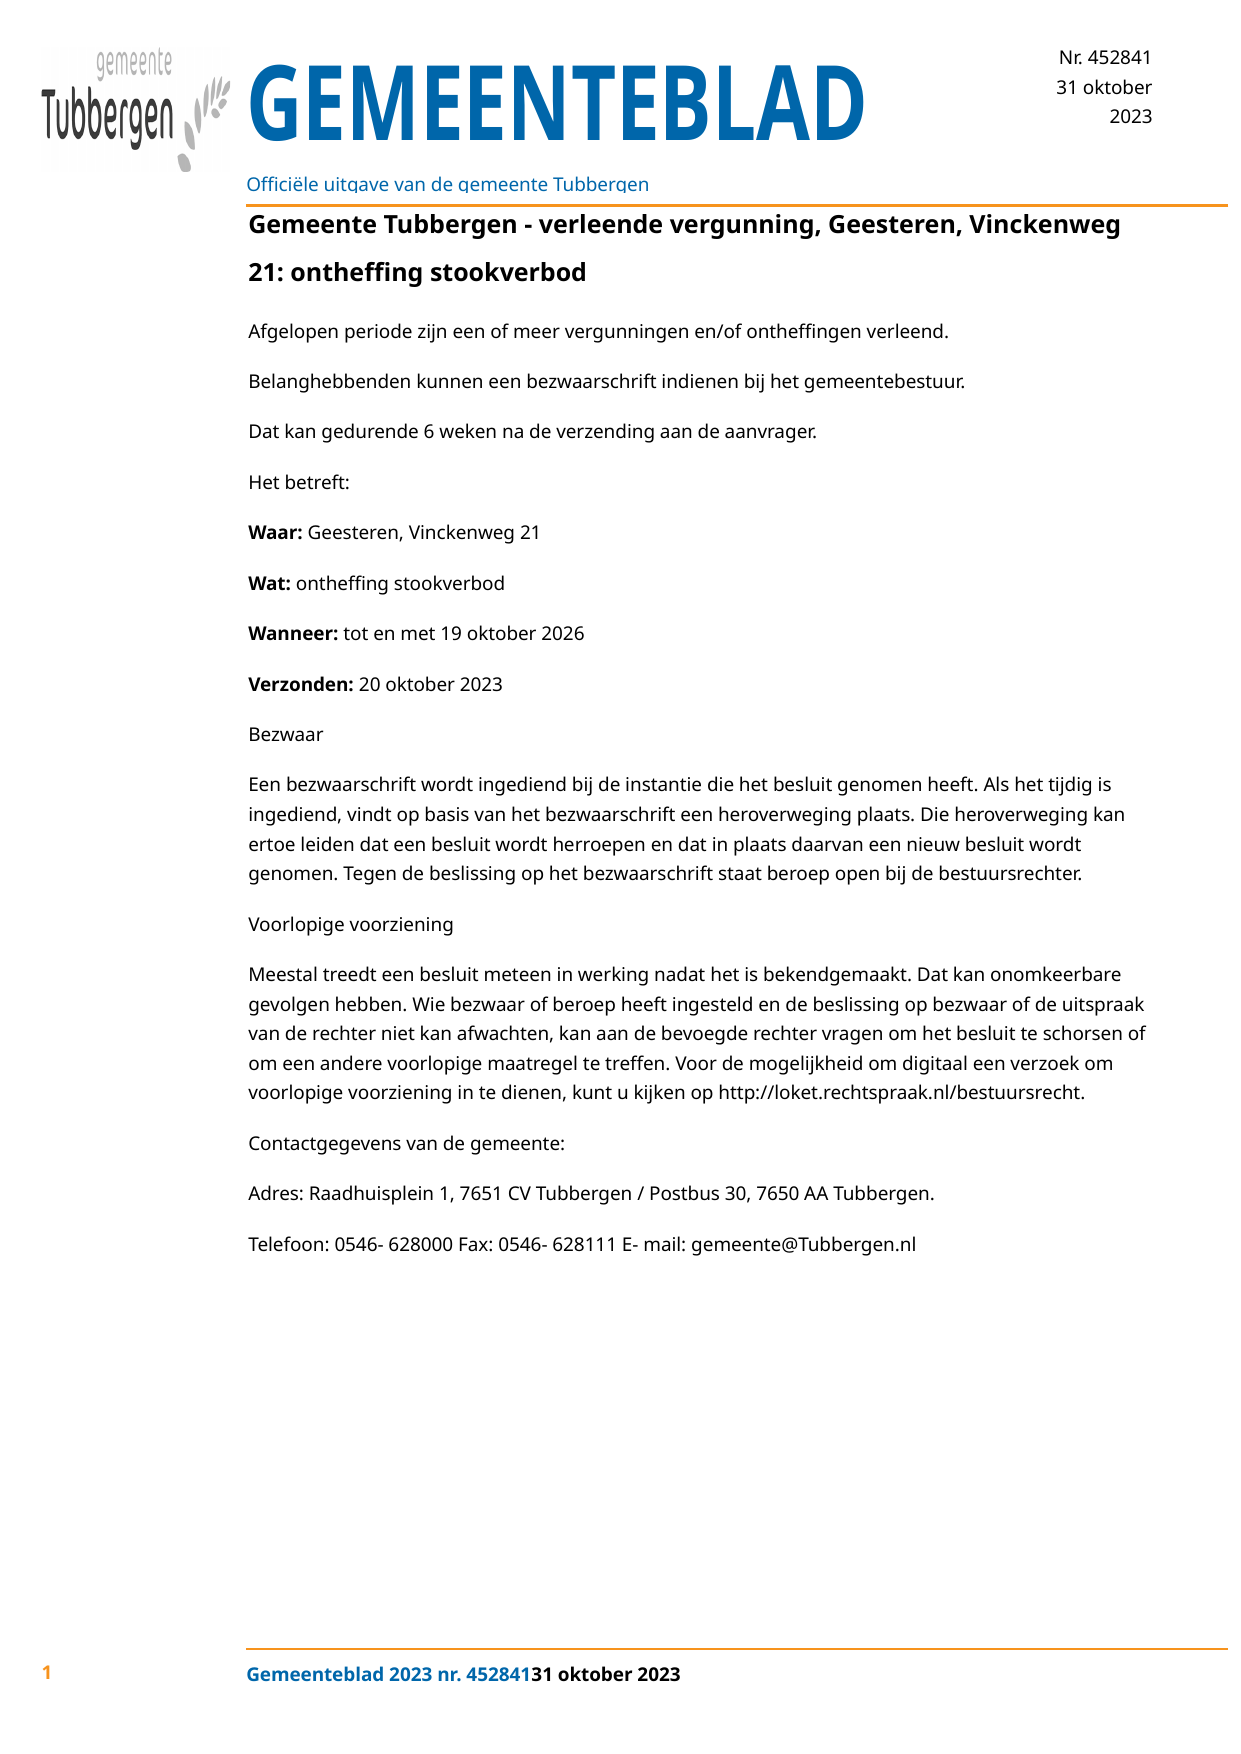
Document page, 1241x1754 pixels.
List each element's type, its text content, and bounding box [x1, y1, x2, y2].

text Een bezwaarschrift wordt ingediend bij de instantie die het besluit genomen heeft. Als het tijdig is ingediend, vindt op basis van het bezwaarschrift een heroverweging plaats. Die heroverweging kan ertoe leiden dat een besluit wordt herroepen en dat in plaats daarvan een nieuw besluit wordt genomen. Tegen de beslissing op het bezwaarschrift staat beroep open bij de bestuursrechter. [248, 772, 1152, 886]
text Voorlopige voorziening [248, 911, 1152, 937]
text Gemeente Tubbergen - verleende vergunning, Geesteren, Vinckenweg 21: ontheffing stookverbod [248, 207, 1152, 288]
text Bezwaar [248, 721, 1152, 747]
text Wanneer: tot en met 19 oktober 2026 [248, 620, 1152, 646]
text Telefoon: 0546- 628000 Fax: 0546- 628111 E- mail: gemeente@Tubbergen.nl [248, 1231, 1152, 1257]
text Afgelopen periode zijn een of meer vergunningen en/of ontheffingen verleend. [248, 318, 1152, 344]
picture [41, 47, 231, 172]
text Belanghebbenden kunnen een bezwaarschrift indienen bij het gemeentebestuur. [248, 368, 1152, 394]
text Adres: Raadhuisplein 1, 7651 CV Tubbergen / Postbus 30, 7650 AA Tubbergen. [248, 1180, 1152, 1206]
text Dat kan gedurende 6 weken na de verzending aan de aanvrager. [248, 419, 1152, 444]
text Wat: ontheffing stookverbod [248, 570, 1152, 596]
text Het betreft: [248, 469, 1152, 495]
text Meestal treedt een besluit meteen in werking nadat het is bekendgemaakt. Dat kan onomkeerbare gevolgen hebben. Wie bezwaar of beroep heeft ingesteld en de beslissing op bezwaar of de uitspraak van de rechter niet kan afwachten, kan aan de bevoegde rechter vragen om het besluit te schorsen of om een andere voorlopige maatregel te treffen. Voor de mogelijkheid om digitaal een verzoek om voorlopige voorziening in te dienen, kunt u kijken op http://loket.rechtspraak.nl/bestuursrecht. [248, 961, 1152, 1105]
text Waar: Geesteren, Vinckenweg 21 [248, 519, 1152, 545]
text Verzonden: 20 oktober 2023 [248, 671, 1152, 697]
text Contactgegevens van de gemeente: [248, 1130, 1152, 1156]
